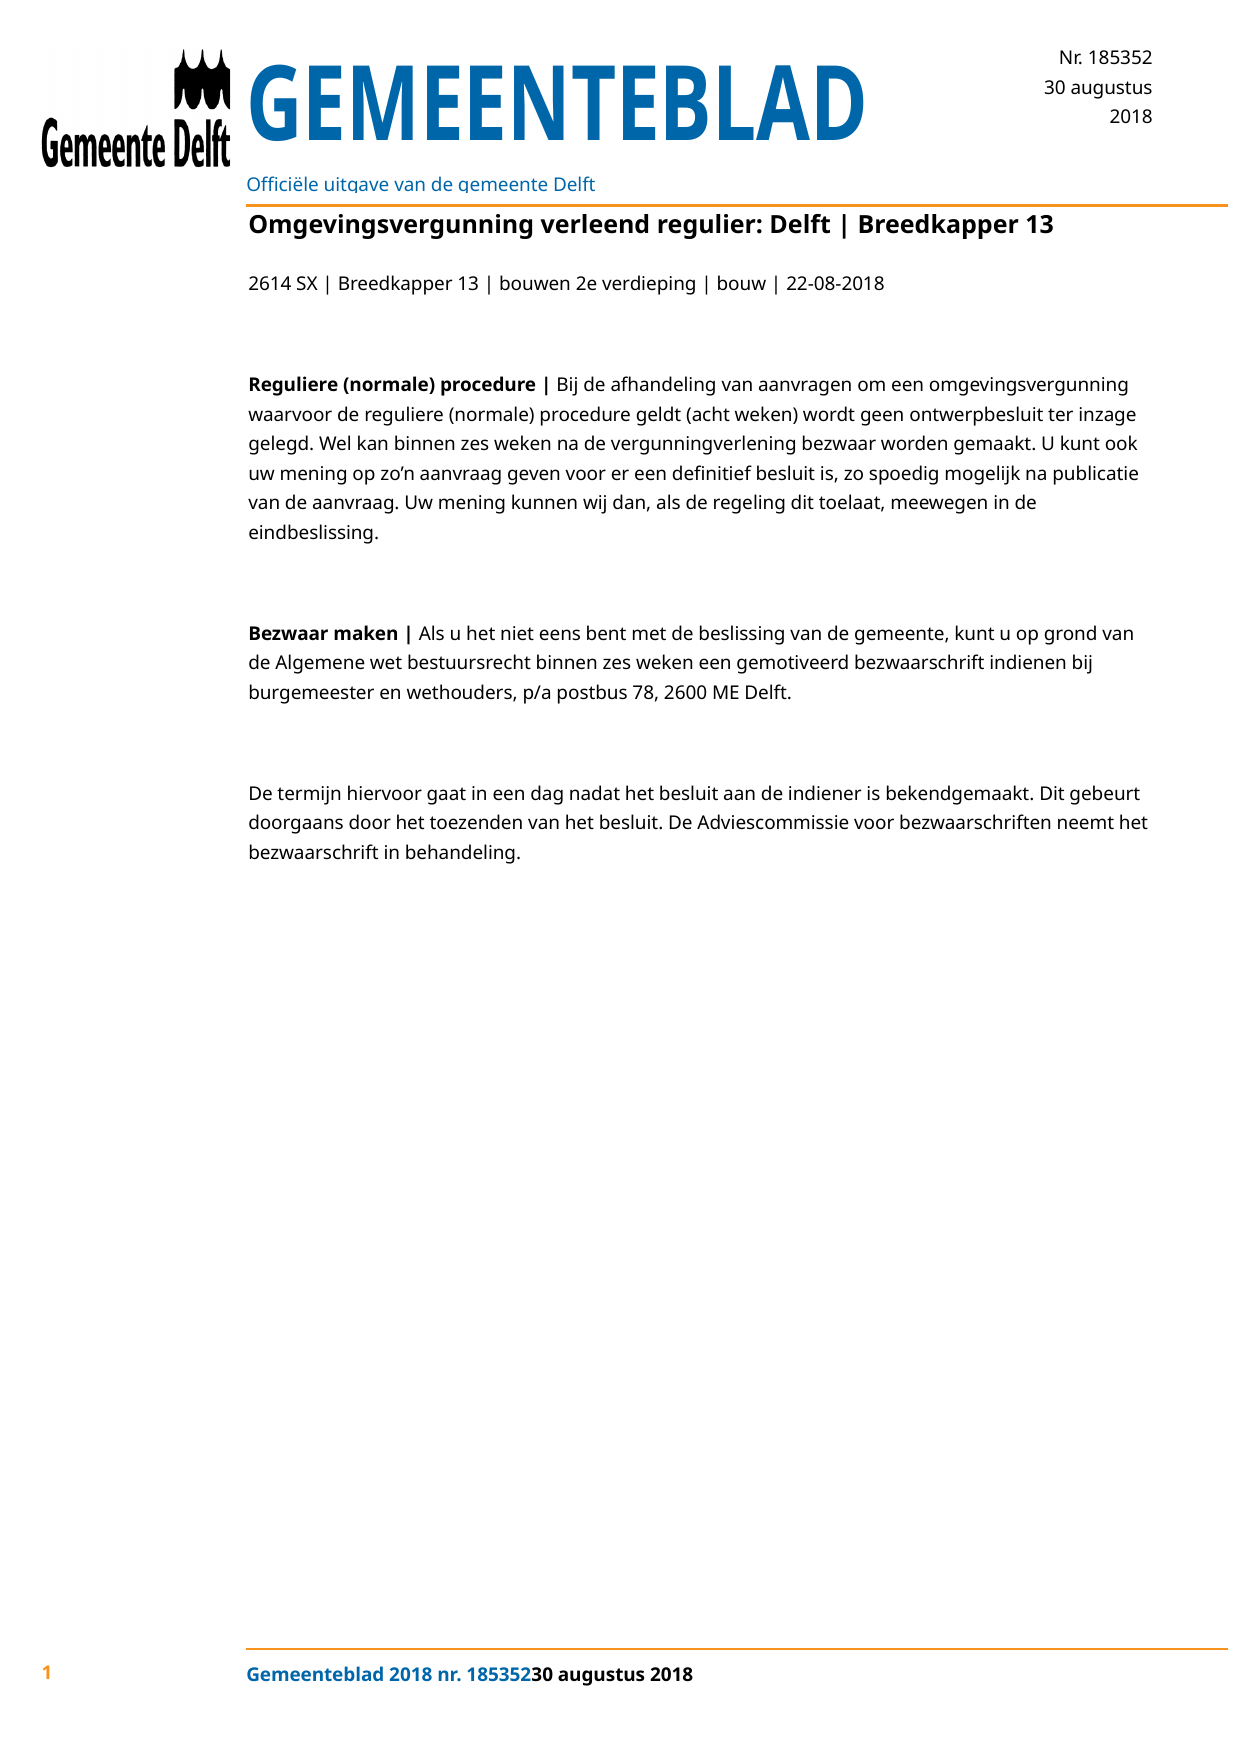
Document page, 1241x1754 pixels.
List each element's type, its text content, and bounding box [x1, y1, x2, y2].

picture [41, 47, 231, 172]
text Reguliere (normale) procedure | Bij de afhandeling van aanvragen om een omgevingsvergunning waarvoor de reguliere (normale) procedure geldt (acht weken) wordt geen ontwerpbesluit ter inzage gelegd. Wel kan binnen zes weken na de vergunningverlening bezwaar worden gemaakt. U kunt ook uw mening op zo’n aanvraag geven voor er een definitief besluit is, zo spoedig mogelijk na publicatie van de aanvraag. Uw mening kunnen wij dan, als de regeling dit toelaat, meewegen in de eindbeslissing. [248, 371, 1152, 545]
text 2614 SX | Breedkapper 13 | bouwen 2e verdieping | bouw | 22-08-2018 [248, 270, 1152, 296]
text De termijn hiervoor gaat in een dag nadat het besluit aan de indiener is bekendgemaakt. Dit gebeurt doorgaans door het toezenden van het besluit. De Adviescommissie voor bezwaarschriften neemt het bezwaarschrift in behandeling. [248, 780, 1152, 865]
text Omgevingsvergunning verleend regulier: Delft | Breedkapper 13 [248, 207, 1152, 241]
text Bezwaar maken | Als u het niet eens bent met de beslissing van de gemeente, kunt u op grond van de Algemene wet bestuursrecht binnen zes weken een gemotiveerd bezwaarschrift indienen bij burgemeester en wethouders, p/a postbus 78, 2600 ME Delft. [248, 620, 1152, 705]
